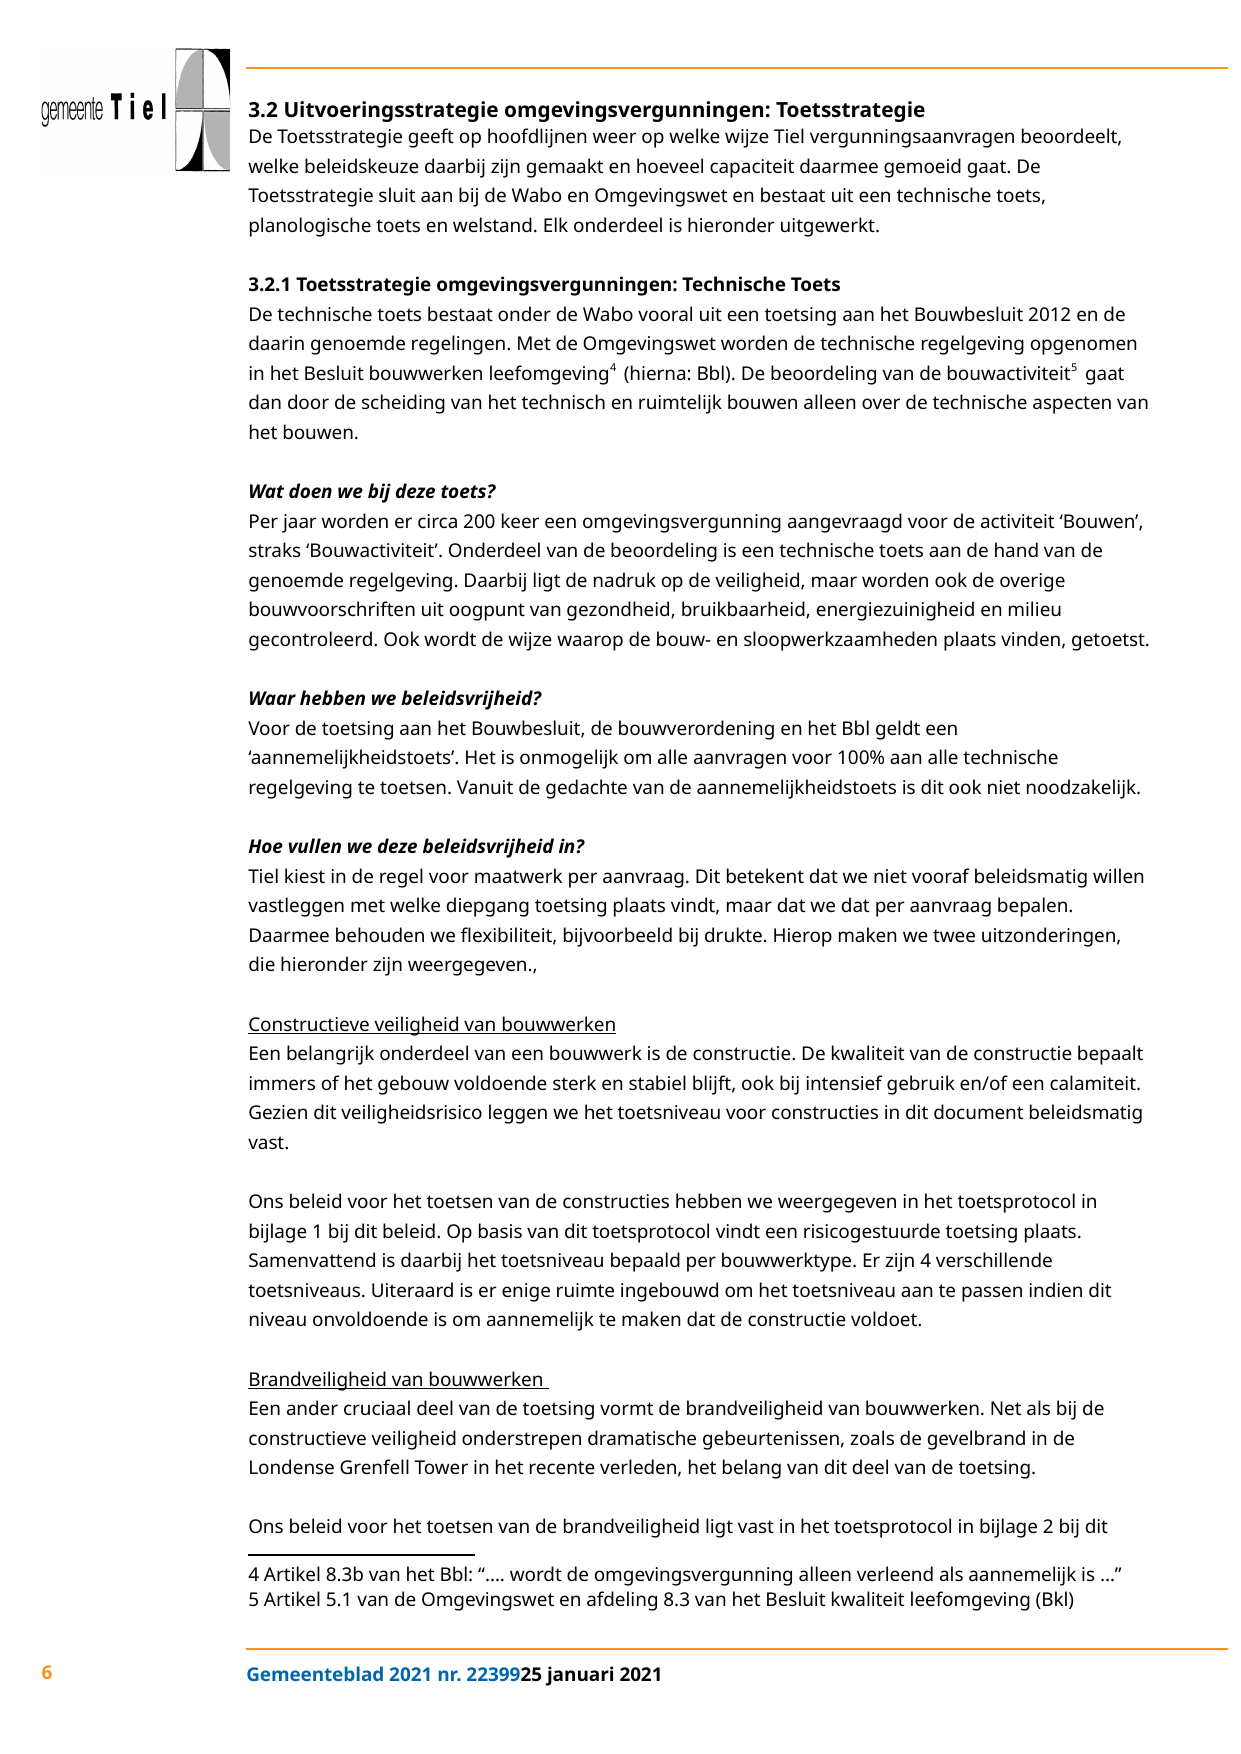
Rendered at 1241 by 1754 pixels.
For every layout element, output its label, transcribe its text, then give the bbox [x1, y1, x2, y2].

text Een ander cruciaal deel van de toetsing vormt de brandveiligheid van bouwwerken. Net als bij de constructieve veiligheid onderstrepen dramatische gebeurtenissen, zoals de gevelbrand in de Londense Grenfell Tower in het recente verleden, het belang van dit deel van de toetsing. [248, 1395, 1152, 1480]
text De Toetsstrategie geeft op hoofdlijnen weer op welke wijze Tiel vergunningsaanvragen beoordeelt, welke beleidskeuze daarbij zijn gemaakt en hoeveel capaciteit daarmee gemoeid gaat. De Toetsstrategie sluit aan bij de Wabo en Omgevingswet en bestaat uit een technische toets, planologische toets en welstand. Elk onderdeel is hieronder uitgewerkt. [248, 123, 1152, 238]
text 3.2 Uitvoeringsstrategie omgevingsvergunningen: Toetsstrategie [248, 95, 1152, 123]
text Constructieve veiligheid van bouwwerken [248, 1011, 1152, 1036]
text Een belangrijk onderdeel van een bouwwerk is de constructie. De kwaliteit van de constructie bepaalt immers of het gebouw voldoende sterk en stabiel blijft, ook bij intensief gebruik en/of een calamiteit. Gezien dit veiligheidsrisico leggen we het toetsniveau voor constructies in dit document beleidsmatig vast. [248, 1040, 1152, 1155]
text Artikel 5.1 van de Omgevingswet en afdeling 8.3 van het Besluit kwaliteit leefomgeving (Bkl) [248, 1586, 1152, 1612]
text Artikel 8.3b van het Bbl: “…. wordt de omgevingsvergunning alleen verleend als aannemelijk is …” [248, 1561, 1152, 1586]
text Hoe vullen we deze beleidsvrijheid in? [248, 833, 1152, 859]
text Wat doen we bij deze toets? [248, 478, 1152, 504]
text Ons beleid voor het toetsen van de brandveiligheid ligt vast in het toetsprotocol in bijlage 2 bij dit [248, 1514, 1152, 1539]
text Per jaar worden er circa 200 keer een omgevingsvergunning aangevraagd voor de activiteit ‘Bouwen’, straks ‘Bouwactiviteit’. Onderdeel van de beoordeling is een technische toets aan de hand van de genoemde regelgeving. Daarbij ligt de nadruk op de veiligheid, maar worden ook de overige bouwvoorschriften uit oogpunt van gezondheid, bruikbaarheid, energiezuinigheid en milieu gecontroleerd. Ook wordt de wijze waarop de bouw- en sloopwerkzaamheden plaats vinden, getoetst. [248, 508, 1152, 652]
text Voor de toetsing aan het Bouwbesluit, de bouwverordening en het Bbl geldt een ‘aannemelijkheidstoets’. Het is onmogelijk om alle aanvragen voor 100% aan alle technische regelgeving te toetsen. Vanuit de gedachte van de aannemelijkheidstoets is dit ook niet noodzakelijk. [248, 715, 1152, 800]
text 3.2.1 Toetsstrategie omgevingsvergunningen: Technische Toets [248, 271, 1152, 297]
text De technische toets bestaat onder de Wabo vooral uit een toetsing aan het Bouwbesluit 2012 en de daarin genoemde regelingen. Met de Omgevingswet worden de technische regelgeving opgenomen in het Besluit bouwwerken leefomgeving (hierna: Bbl). De beoordeling van de bouwactiviteit gaat dan door de scheiding van het technisch en ruimtelijk bouwen alleen over de technische aspecten van het bouwen. [248, 301, 1152, 445]
text Tiel kiest in de regel voor maatwerk per aanvraag. Dit betekent dat we niet vooraf beleidsmatig willen vastleggen met welke diepgang toetsing plaats vindt, maar dat we dat per aanvraag bepalen. Daarmee behouden we flexibiliteit, bijvoorbeeld bij drukte. Hierop maken we twee uitzonderingen, die hieronder zijn weergegeven., [248, 863, 1152, 977]
text Ons beleid voor het toetsen van de constructies hebben we weergegeven in het toetsprotocol in bijlage 1 bij dit beleid. Op basis van dit toetsprotocol vindt een risicogestuurde toetsing plaats. Samenvattend is daarbij het toetsniveau bepaald per bouwwerktype. Er zijn 4 verschillende toetsniveaus. Uiteraard is er enige ruimte ingebouwd om het toetsniveau aan te passen indien dit niveau onvoldoende is om aannemelijk te maken dat de constructie voldoet. [248, 1188, 1152, 1332]
picture [41, 47, 231, 172]
text Waar hebben we beleidsvrijheid? [248, 685, 1152, 711]
text Brandveiligheid van bouwwerken [248, 1366, 1152, 1391]
